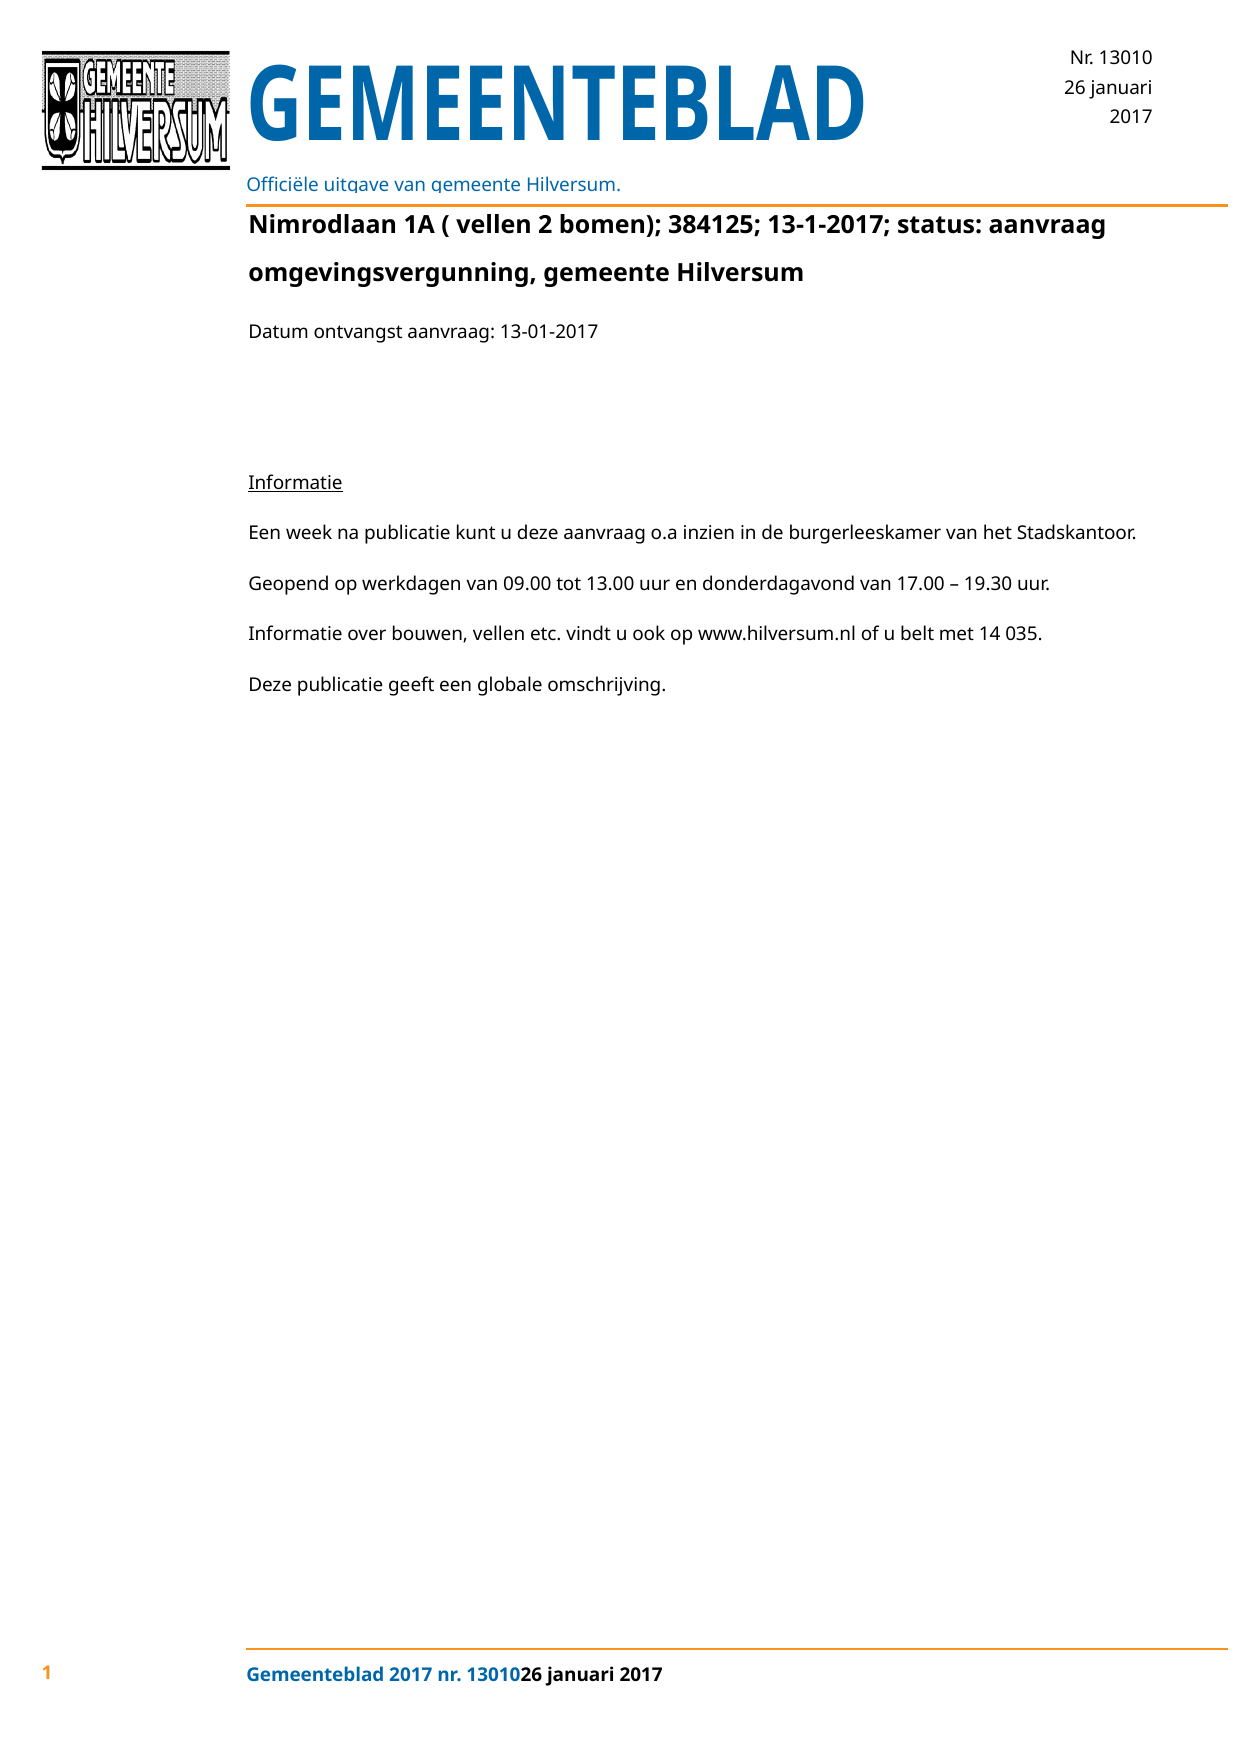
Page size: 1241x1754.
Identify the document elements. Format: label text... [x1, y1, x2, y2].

text Informatie [248, 469, 1152, 495]
text Nimrodlaan 1A ( vellen 2 bomen); 384125; 13-1-2017; status: aanvraag omgevingsvergunning, gemeente Hilversum [248, 207, 1152, 288]
text Datum ontvangst aanvraag: 13-01-2017 [248, 318, 1152, 344]
text Deze publicatie geeft een globale omschrijving. [248, 671, 1152, 697]
text Een week na publicatie kunt u deze aanvraag o.a inzien in de burgerleeskamer van het Stadskantoor. [248, 519, 1152, 545]
text Informatie over bouwen, vellen etc. vindt u ook op www.hilversum.nl of u belt met 14 035. [248, 620, 1152, 646]
picture [41, 47, 231, 172]
text Geopend op werkdagen van 09.00 tot 13.00 uur en donderdagavond van 17.00 – 19.30 uur. [248, 570, 1152, 596]
